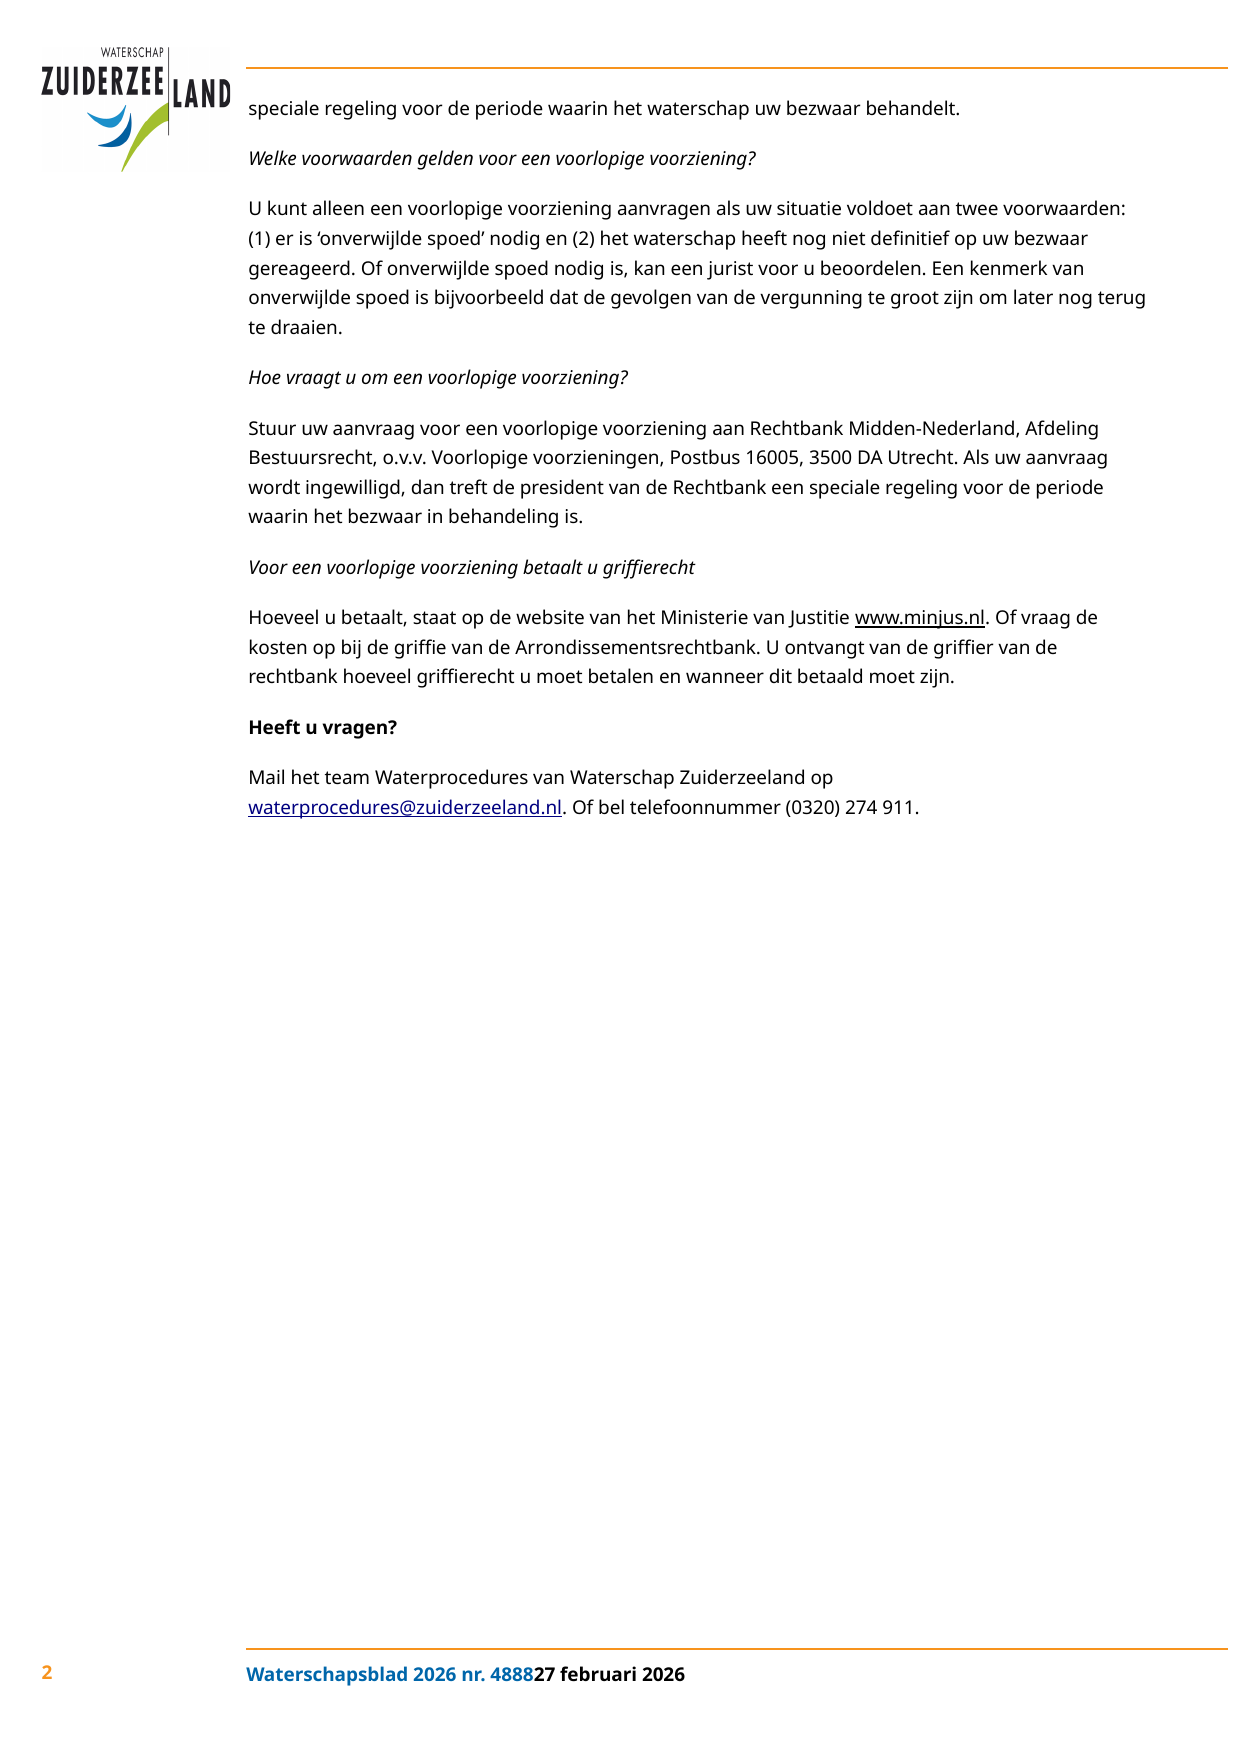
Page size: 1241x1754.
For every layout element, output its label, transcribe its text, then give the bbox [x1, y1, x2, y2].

text Heeft u vragen? [248, 714, 1152, 740]
text Hoe vraagt u om een voorlopige voorziening? [248, 364, 1152, 390]
text Mail het team Waterprocedures van Waterschap Zuiderzeeland op waterprocedures@zuiderzeeland.nl. Of bel telefoonnummer (0320) 274 911. [248, 764, 1152, 820]
text Welke voorwaarden gelden voor een voorlopige voorziening? [248, 145, 1152, 171]
text speciale regeling voor de periode waarin het waterschap uw bezwaar behandelt. [248, 95, 1152, 121]
text Voor een voorlopige voorziening betaalt u griffierecht [248, 554, 1152, 580]
text Hoeveel u betaalt, staat op de website van het Ministerie van Justitie www.minjus.nl. Of vraag de kosten op bij de griffie van de Arrondissementsrechtbank. U ontvangt van de griffier van de rechtbank hoeveel griffierecht u moet betalen en wanneer dit betaald moet zijn. [248, 604, 1152, 689]
text U kunt alleen een voorlopige voorziening aanvragen als uw situatie voldoet aan twee voorwaarden: (1) er is ‘onverwijlde spoed’ nodig en (2) het waterschap heeft nog niet definitief op uw bezwaar gereageerd. Of onverwijlde spoed nodig is, kan een jurist voor u beoordelen. Een kenmerk van onverwijlde spoed is bijvoorbeeld dat de gevolgen van de vergunning te groot zijn om later nog terug te draaien. [248, 196, 1152, 340]
picture [41, 47, 231, 172]
text Stuur uw aanvraag voor een voorlopige voorziening aan Rechtbank Midden-Nederland, Afdeling Bestuursrecht, o.v.v. Voorlopige voorzieningen, Postbus 16005, 3500 DA Utrecht. Als uw aanvraag wordt ingewilligd, dan treft de president van de Rechtbank een speciale regeling voor de periode waarin het bezwaar in behandeling is. [248, 415, 1152, 529]
